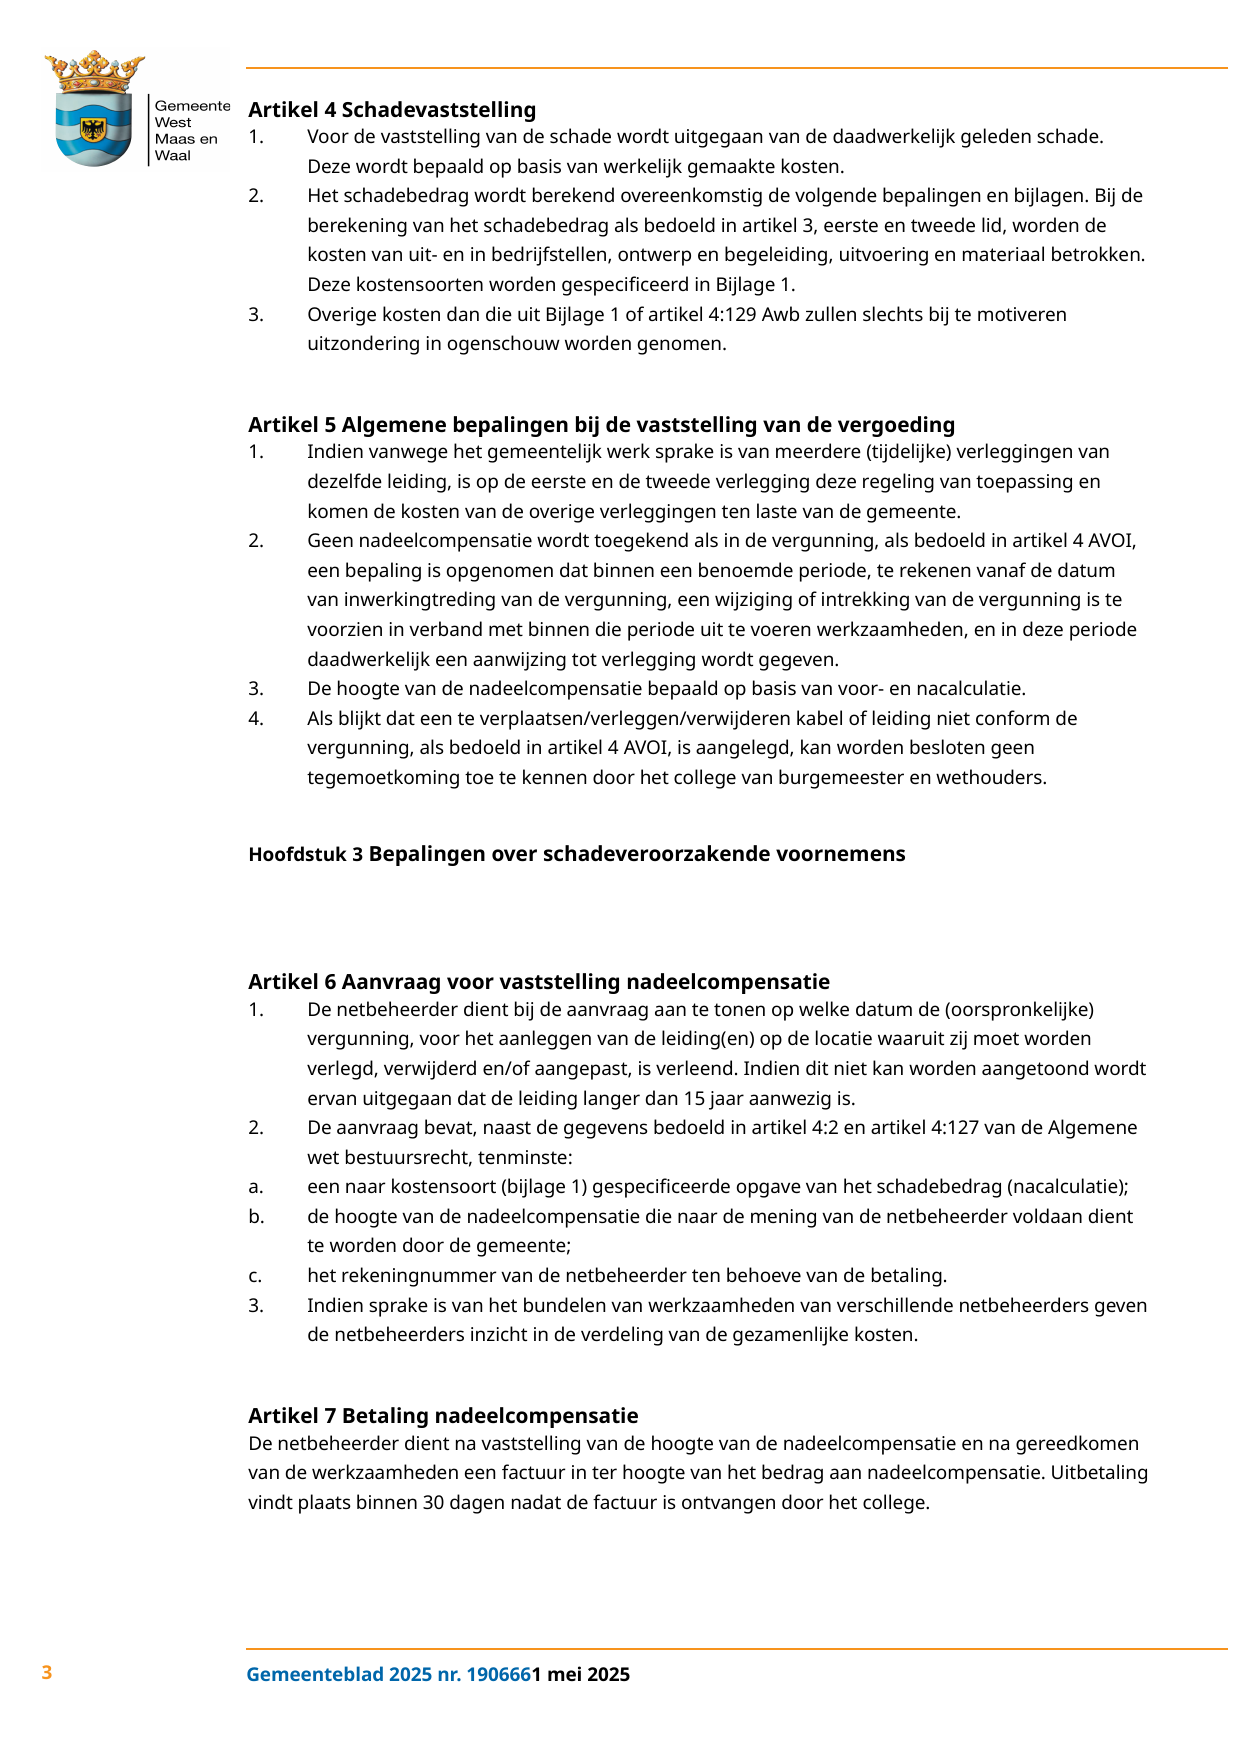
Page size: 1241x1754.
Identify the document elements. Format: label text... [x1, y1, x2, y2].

list het rekeningnummer van de netbeheerder ten behoeve van de betaling. [248, 1262, 1152, 1288]
list Voor de vaststelling van de schade wordt uitgegaan van de daadwerkelijk geleden schade. Deze wordt bepaald op basis van werkelijk gemaakte kosten. [248, 123, 1152, 178]
text Artikel 7 Betaling nadeelcompensatie [248, 1401, 1152, 1430]
list de hoogte van de nadeelcompensatie die naar de mening van de netbeheerder voldaan dient te worden door de gemeente; [248, 1203, 1152, 1258]
text Artikel 4 Schadevaststelling [248, 95, 1152, 123]
list Geen nadeelcompensatie wordt toegekend als in de vergunning, als bedoeld in artikel 4 AVOI, een bepaling is opgenomen dat binnen een benoemde periode, te rekenen vanaf de datum van inwerkingtreding van de vergunning, een wijziging of intrekking van de vergunning is te voorzien in verband met binnen die periode uit te voeren werkzaamheden, en in deze periode daadwerkelijk een aanwijzing tot verlegging wordt gegeven. [248, 527, 1152, 672]
picture [41, 47, 231, 172]
text Hoofdstuk 3 Bepalingen over schadeveroorzakende voornemens [248, 839, 1152, 868]
text De netbeheerder dient na vaststelling van de hoogte van de nadeelcompensatie en na gereedkomen van de werkzaamheden een factuur in ter hoogte van het bedrag aan nadeelcompensatie. Uitbetaling vindt plaats binnen 30 dagen nadat de factuur is ontvangen door het college. [248, 1430, 1152, 1515]
list Indien sprake is van het bundelen van werkzaamheden van verschillende netbeheerders geven de netbeheerders inzicht in de verdeling van de gezamenlijke kosten. [248, 1292, 1152, 1347]
list Indien vanwege het gemeentelijk werk sprake is van meerdere (tijdelijke) verleggingen van dezelfde leiding, is op de eerste en de tweede verlegging deze regeling van toepassing en komen de kosten van de overige verleggingen ten laste van de gemeente. [248, 439, 1152, 524]
list De hoogte van de nadeelcompensatie bepaald op basis van voor- en nacalculatie. [248, 675, 1152, 701]
text Artikel 6 Aanvraag voor vaststelling nadeelcompensatie [248, 967, 1152, 996]
list een naar kostensoort (bijlage 1) gespecificeerde opgave van het schadebedrag (nacalculatie); [248, 1173, 1152, 1199]
list Het schadebedrag wordt berekend overeenkomstig de volgende bepalingen en bijlagen. Bij de berekening van het schadebedrag als bedoeld in artikel 3, eerste en tweede lid, worden de kosten van uit- en in bedrijfstellen, ontwerp en begeleiding, uitvoering en materiaal betrokken. Deze kostensoorten worden gespecificeerd in Bijlage 1. [248, 182, 1152, 297]
list De aanvraag bevat, naast de gegevens bedoeld in artikel 4:2 en artikel 4:127 van de Algemene wet bestuursrecht, tenminste: [248, 1114, 1152, 1169]
list Overige kosten dan die uit Bijlage 1 of artikel 4:129 Awb zullen slechts bij te motiveren uitzondering in ogenschouw worden genomen. [248, 301, 1152, 356]
list Als blijkt dat een te verplaatsen/verleggen/verwijderen kabel of leiding niet conform de vergunning, als bedoeld in artikel 4 AVOI, is aangelegd, kan worden besloten geen tegemoetkoming toe te kennen door het college van burgemeester en wethouders. [248, 705, 1152, 790]
list De netbeheerder dient bij de aanvraag aan te tonen op welke datum de (oorspronkelijke) vergunning, voor het aanleggen van de leiding(en) op de locatie waaruit zij moet worden verlegd, verwijderd en/of aangepast, is verleend. Indien dit niet kan worden aangetoond wordt ervan uitgegaan dat de leiding langer dan 15 jaar aanwezig is. [248, 996, 1152, 1110]
text Artikel 5 Algemene bepalingen bij de vaststelling van de vergoeding [248, 410, 1152, 439]
